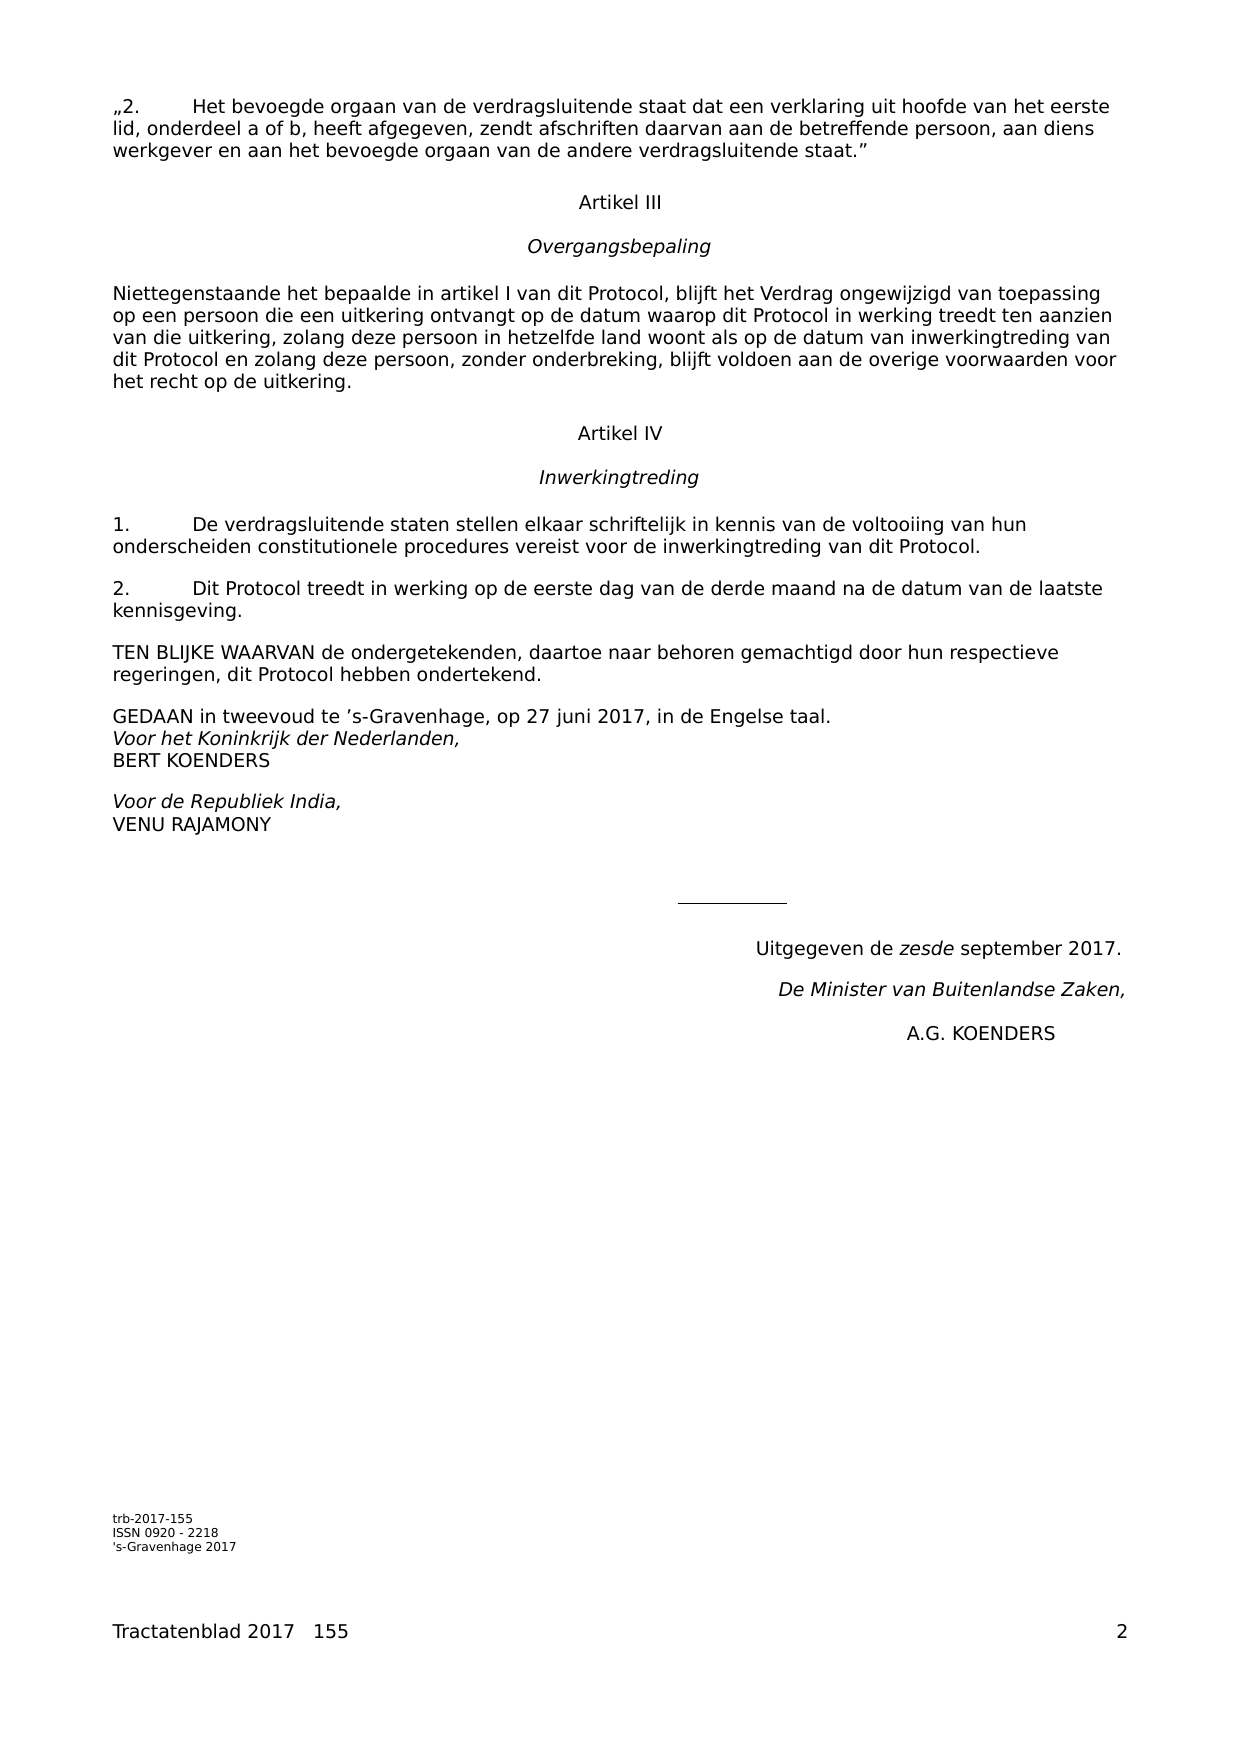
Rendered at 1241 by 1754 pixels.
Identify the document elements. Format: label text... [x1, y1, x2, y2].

text 's-Gravenhage 2017 [112, 1540, 346, 1554]
subtitle Artikel IV Inwerkingtreding [112, 423, 1128, 489]
text GEDAAN in tweevoud te ’s-Gravenhage, op 27 juni 2017, in de Engelse taal. [112, 706, 1128, 727]
text Niettegenstaande het bepaalde in artikel I van dit Protocol, blijft het Verdrag ongewijzigd van toepassing op een persoon die een uitkering ontvangt op de datum waarop dit Protocol in werking treedt ten aanzien van die uitkering, zolang deze persoon in hetzelfde land woont als op de datum van inwerkingtreding van dit Protocol en zolang deze persoon, zonder onderbreking, blijft voldoen aan de overige voorwaarden voor het recht op de uitkering. [112, 283, 1128, 393]
text ISSN 0920 - 2218 [112, 1526, 346, 1540]
subtitle Artikel III Overgangsbepaling [112, 192, 1128, 258]
text 2. Dit Protocol treedt in werking op de eerste dag van de derde maand na de datum van de laatste kennisgeving. [112, 578, 1128, 622]
text Uitgegeven de zesde september 2017. [112, 937, 1128, 959]
text „2. Het bevoegde orgaan van de verdragsluitende staat dat een verklaring uit hoofde van het eerste lid, onderdeel a of b, heeft afgegeven, zendt afschriften daarvan aan de betreffende persoon, aan diens werkgever en aan het bevoegde orgaan van de andere verdragsluitende staat.” [112, 96, 1128, 162]
text Voor het Koninkrijk der Nederlanden, BERT KOENDERS [112, 727, 1128, 771]
text 1. De verdragsluitende staten stellen elkaar schriftelijk in kennis van de voltooiing van hun onderscheiden constitutionele procedures vereist voor de inwerkingtreding van dit Protocol. [112, 514, 1128, 558]
text trb-2017-155 [112, 1512, 346, 1526]
text TEN BLIJKE WAARVAN de ondergetekenden, daartoe naar behoren gemachtigd door hun respectieve regeringen, dit Protocol hebben ondertekend. [112, 642, 1128, 686]
text De Minister van Buitenlandse Zaken, A.G. KOENDERS [112, 979, 1128, 1045]
text Voor de Republiek India, VENU RAJAMONY [112, 791, 1128, 835]
